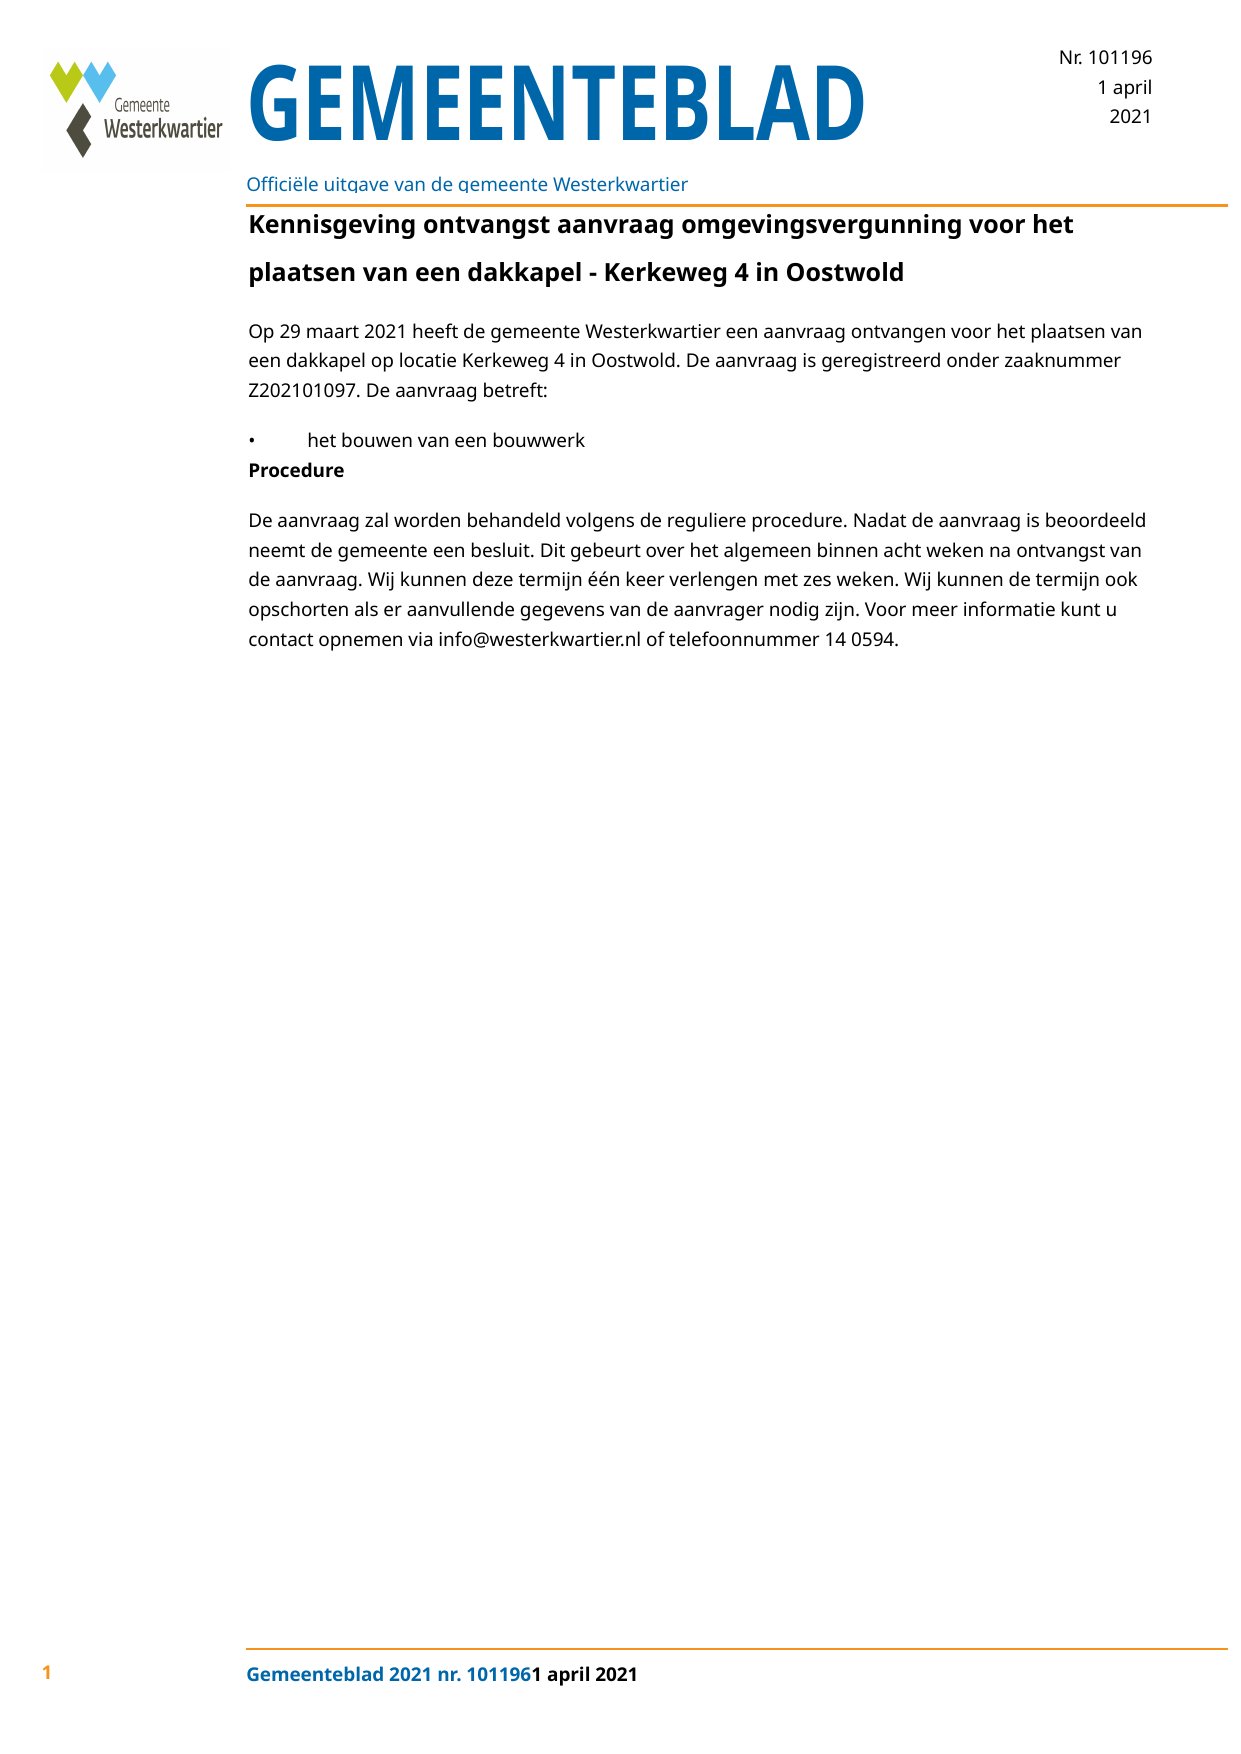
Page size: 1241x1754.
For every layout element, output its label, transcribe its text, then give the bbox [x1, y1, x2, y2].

picture [41, 47, 231, 172]
text Kennisgeving ontvangst aanvraag omgevingsvergunning voor het plaatsen van een dakkapel - Kerkeweg 4 in Oostwold [248, 207, 1152, 288]
list het bouwen van een bouwwerk [248, 427, 1152, 453]
text Procedure [248, 457, 1152, 483]
text Op 29 maart 2021 heeft de gemeente Westerkwartier een aanvraag ontvangen voor het plaatsen van een dakkapel op locatie Kerkeweg 4 in Oostwold. De aanvraag is geregistreerd onder zaaknummer Z202101097. De aanvraag betreft: [248, 318, 1152, 403]
text De aanvraag zal worden behandeld volgens de reguliere procedure. Nadat de aanvraag is beoordeeld neemt de gemeente een besluit. Dit gebeurt over het algemeen binnen acht weken na ontvangst van de aanvraag. Wij kunnen deze termijn één keer verlengen met zes weken. Wij kunnen de termijn ook opschorten als er aanvullende gegevens van de aanvrager nodig zijn. Voor meer informatie kunt u contact opnemen via info@westerkwartier.nl of telefoonnummer 14 0594. [248, 507, 1152, 652]
